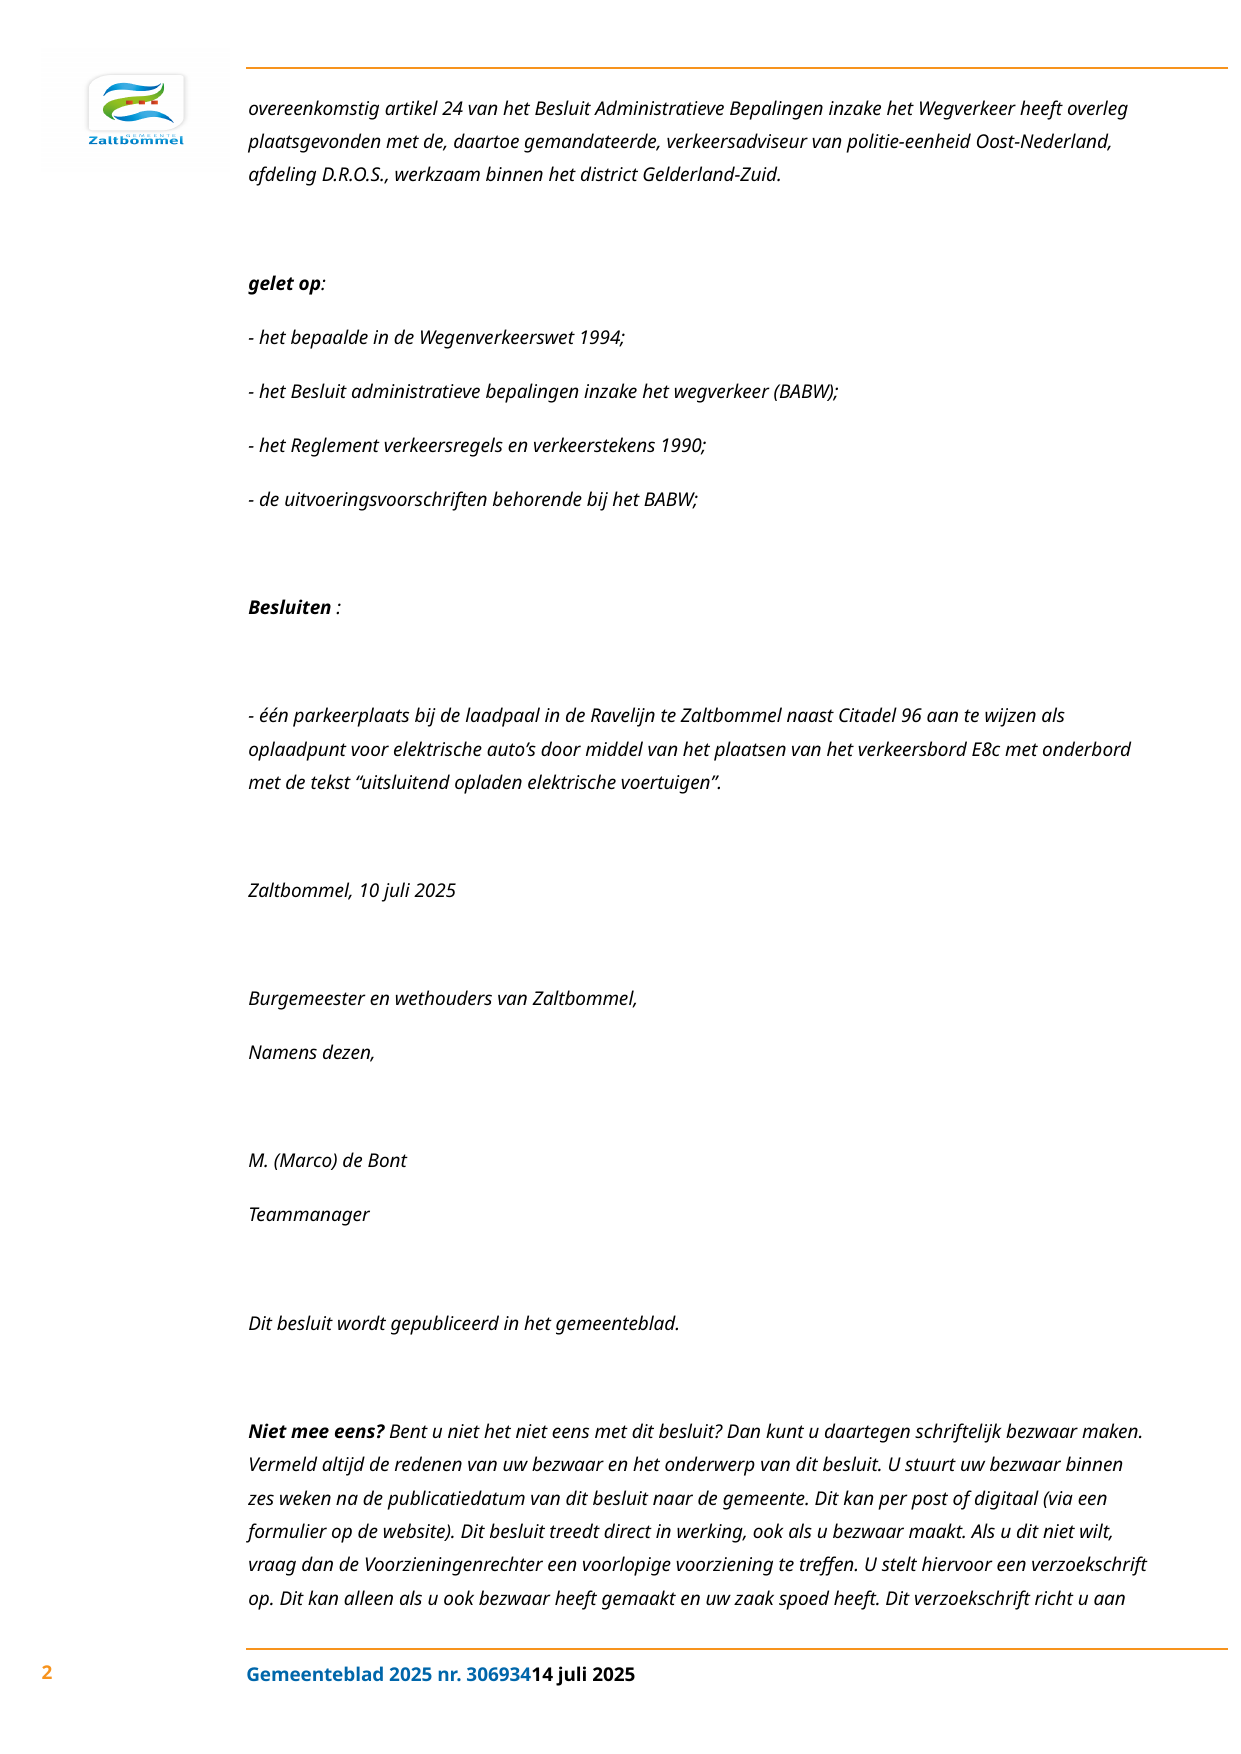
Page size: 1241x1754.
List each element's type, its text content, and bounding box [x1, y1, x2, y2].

text overeenkomstig artikel 24 van het Besluit Administratieve Bepalingen inzake het Wegverkeer heeft overleg plaatsgevonden met de, daartoe gemandateerde, verkeersadviseur van politie-eenheid Oost-Nederland, afdeling D.R.O.S., werkzaam binnen het district Gelderland-Zuid. [248, 95, 1152, 187]
text Teammanager [248, 1202, 1152, 1227]
text - het bepaalde in de Wegenverkeerswet 1994; [248, 324, 1152, 349]
text gelet op: [248, 270, 1152, 296]
text - de uitvoeringsvoorschriften behorende bij het BABW; [248, 486, 1152, 512]
text - één parkeerplaats bij de laadpaal in de Ravelijn te Zaltbommel naast Citadel 96 aan te wijzen als oplaadpunt voor elektrische auto’s door middel van het plaatsen van het verkeersbord E8c met onderbord met de tekst “uitsluitend opladen elektrische voertuigen”. [248, 702, 1152, 795]
text M. (Marco) de Bont [248, 1148, 1152, 1173]
picture [41, 47, 231, 172]
text Niet mee eens? Bent u niet het niet eens met dit besluit? Dan kunt u daartegen schriftelijk bezwaar maken. Vermeld altijd de redenen van uw bezwaar en het onderwerp van dit besluit. U stuurt uw bezwaar binnen zes weken na de publicatiedatum van dit besluit naar de gemeente. Dit kan per post of digitaal (via een formulier op de website). Dit besluit treedt direct in werking, ook als u bezwaar maakt. Als u dit niet wilt, vraag dan de Voorzieningenrechter een voorlopige voorziening te treffen. U stelt hiervoor een verzoekschrift op. Dit kan alleen als u ook bezwaar heeft gemaakt en uw zaak spoed heeft. Dit verzoekschrift richt u aan [248, 1418, 1152, 1611]
text Zaltbommel, 10 juli 2025 [248, 877, 1152, 903]
text Namens dezen, [248, 1039, 1152, 1065]
text - het Besluit administratieve bepalingen inzake het wegverkeer (BABW); [248, 378, 1152, 404]
text Dit besluit wordt gepubliceerd in het gemeenteblad. [248, 1310, 1152, 1336]
text Besluiten : [248, 594, 1152, 620]
text - het Reglement verkeersregels en verkeerstekens 1990; [248, 432, 1152, 458]
text Burgemeester en wethouders van Zaltbommel, [248, 985, 1152, 1011]
